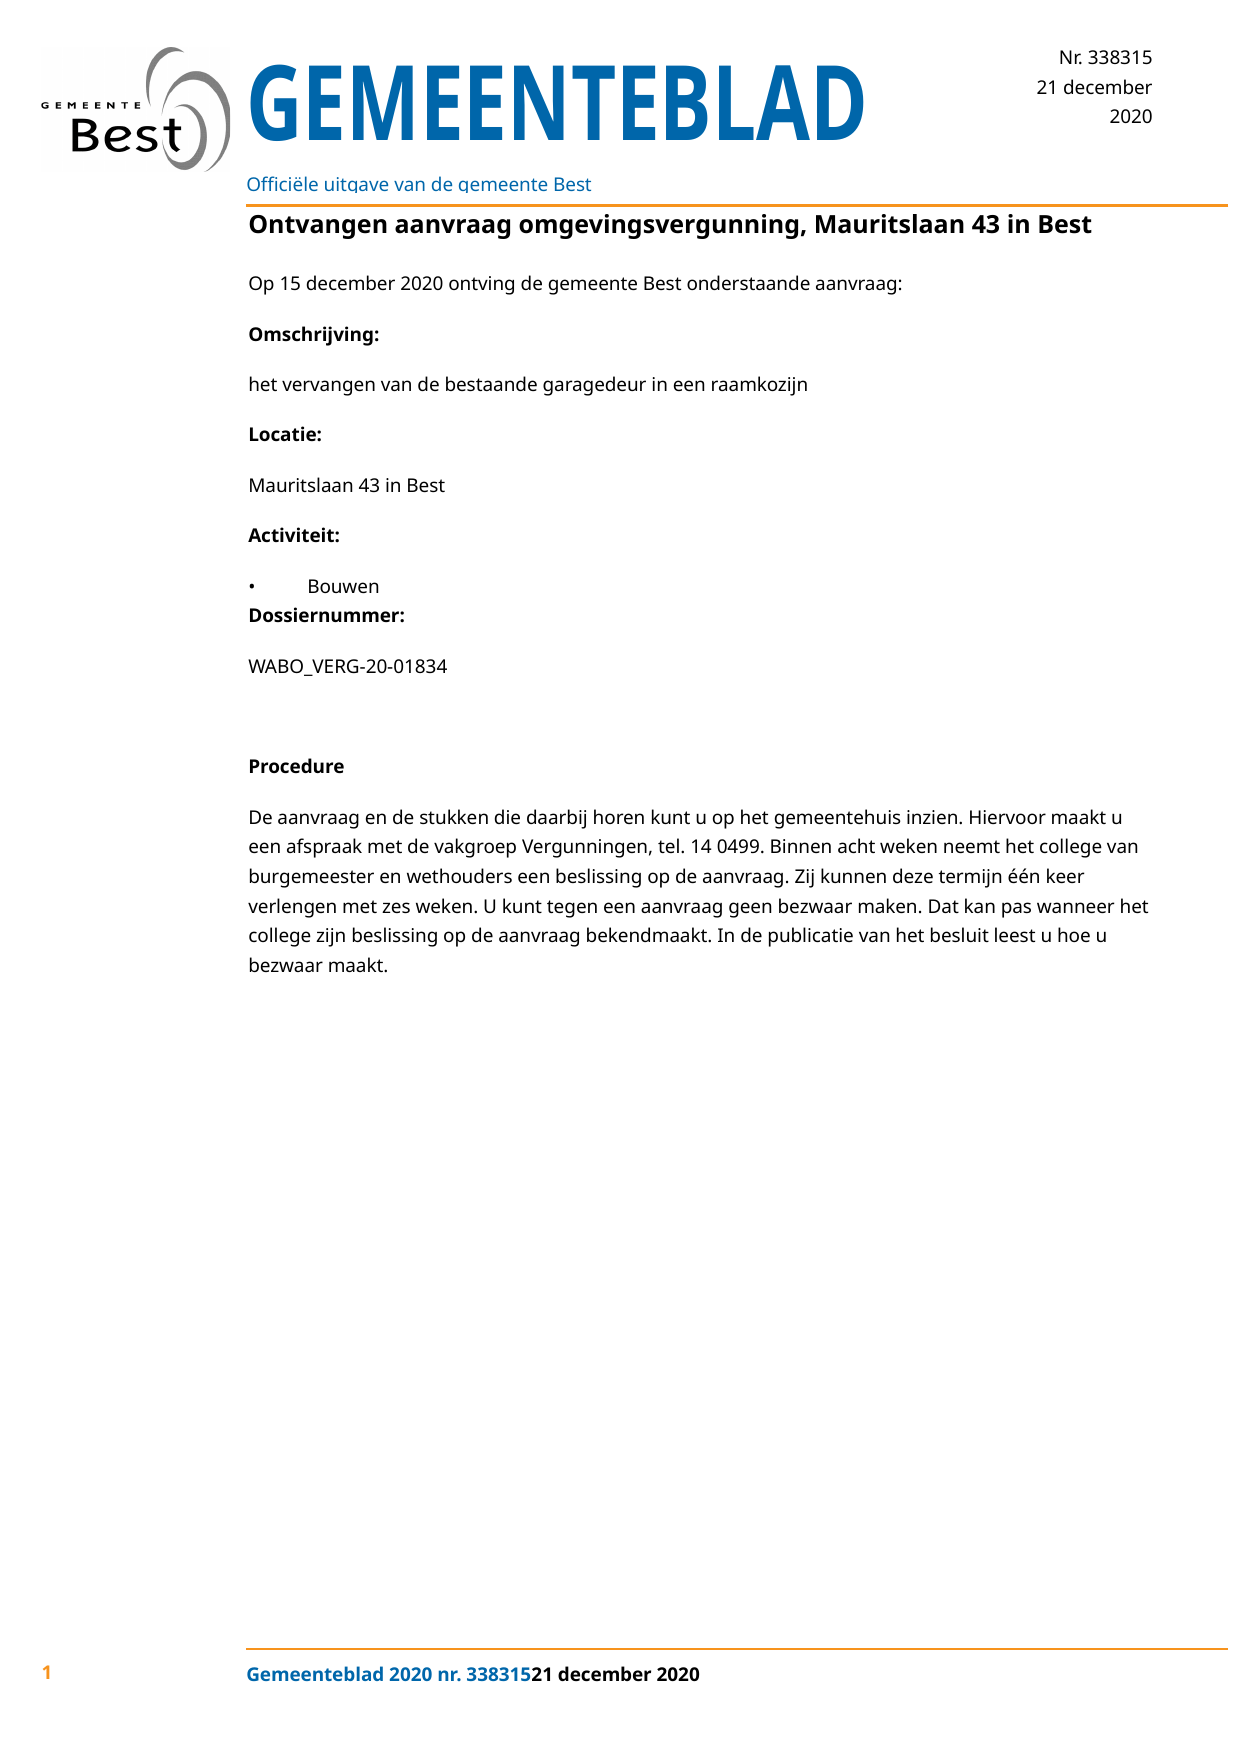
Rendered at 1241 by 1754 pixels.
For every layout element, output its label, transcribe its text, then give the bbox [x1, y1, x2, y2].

text Mauritslaan 43 in Best [248, 472, 1152, 498]
picture [41, 47, 231, 172]
text De aanvraag en de stukken die daarbij horen kunt u op het gemeentehuis inzien. Hiervoor maakt u een afspraak met de vakgroep Vergunningen, tel. 14 0499. Binnen acht weken neemt het college van burgemeester en wethouders een beslissing op de aanvraag. Zij kunnen deze termijn één keer verlengen met zes weken. U kunt tegen een aanvraag geen bezwaar maken. Dat kan pas wanneer het college zijn beslissing op de aanvraag bekendmaakt. In de publicatie van het besluit leest u hoe u bezwaar maakt. [248, 804, 1152, 978]
text het vervangen van de bestaande garagedeur in een raamkozijn [248, 371, 1152, 397]
text Omschrijving: [248, 321, 1152, 346]
list Bouwen [248, 573, 1152, 598]
text Ontvangen aanvraag omgevingsvergunning, Mauritslaan 43 in Best [248, 207, 1152, 241]
text Dossiernummer: [248, 602, 1152, 628]
text Op 15 december 2020 ontving de gemeente Best onderstaande aanvraag: [248, 270, 1152, 296]
text WABO_VERG-20-01834 [248, 653, 1152, 678]
text Procedure [248, 754, 1152, 779]
text Locatie: [248, 422, 1152, 447]
text Activiteit: [248, 522, 1152, 548]
